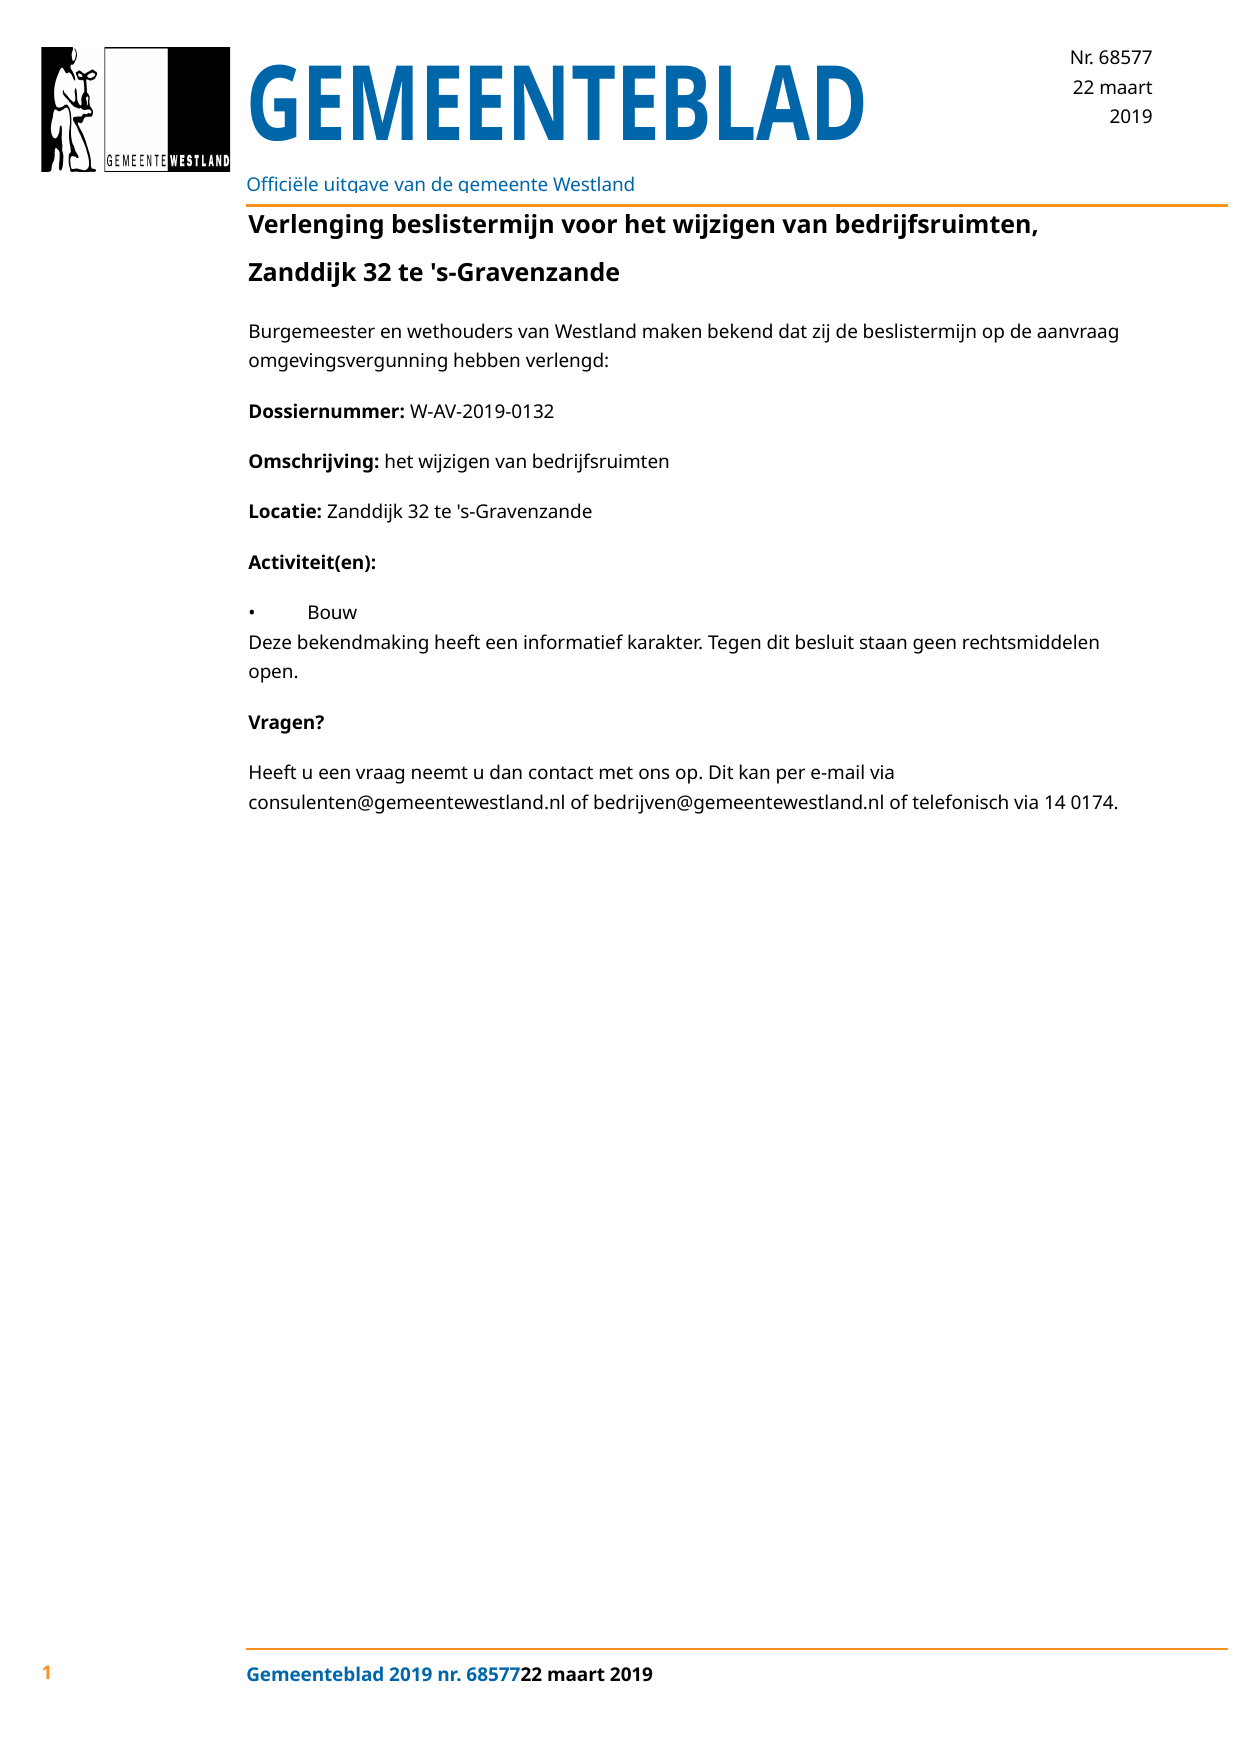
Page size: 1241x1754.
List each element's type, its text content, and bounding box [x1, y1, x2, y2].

text Omschrijving: het wijzigen van bedrijfsruimten [248, 448, 1152, 474]
picture [41, 47, 231, 172]
text Locatie: Zanddijk 32 te 's-Gravenzande [248, 499, 1152, 524]
text Deze bekendmaking heeft een informatief karakter. Tegen dit besluit staan geen rechtsmiddelen open. [248, 629, 1152, 684]
text Activiteit(en): [248, 549, 1152, 575]
text Vragen? [248, 709, 1152, 735]
text Dossiernummer: W-AV-2019-0132 [248, 398, 1152, 424]
text Verlenging beslistermijn voor het wijzigen van bedrijfsruimten, Zanddijk 32 te 's-Gravenzande [248, 207, 1152, 288]
text Burgemeester en wethouders van Westland maken bekend dat zij de beslistermijn op de aanvraag omgevingsvergunning hebben verlengd: [248, 318, 1152, 373]
list Bouw [248, 599, 1152, 625]
text Heeft u een vraag neemt u dan contact met ons op. Dit kan per e-mail via consulenten@gemeentewestland.nl of bedrijven@gemeentewestland.nl of telefonisch via 14 0174. [248, 759, 1152, 815]
